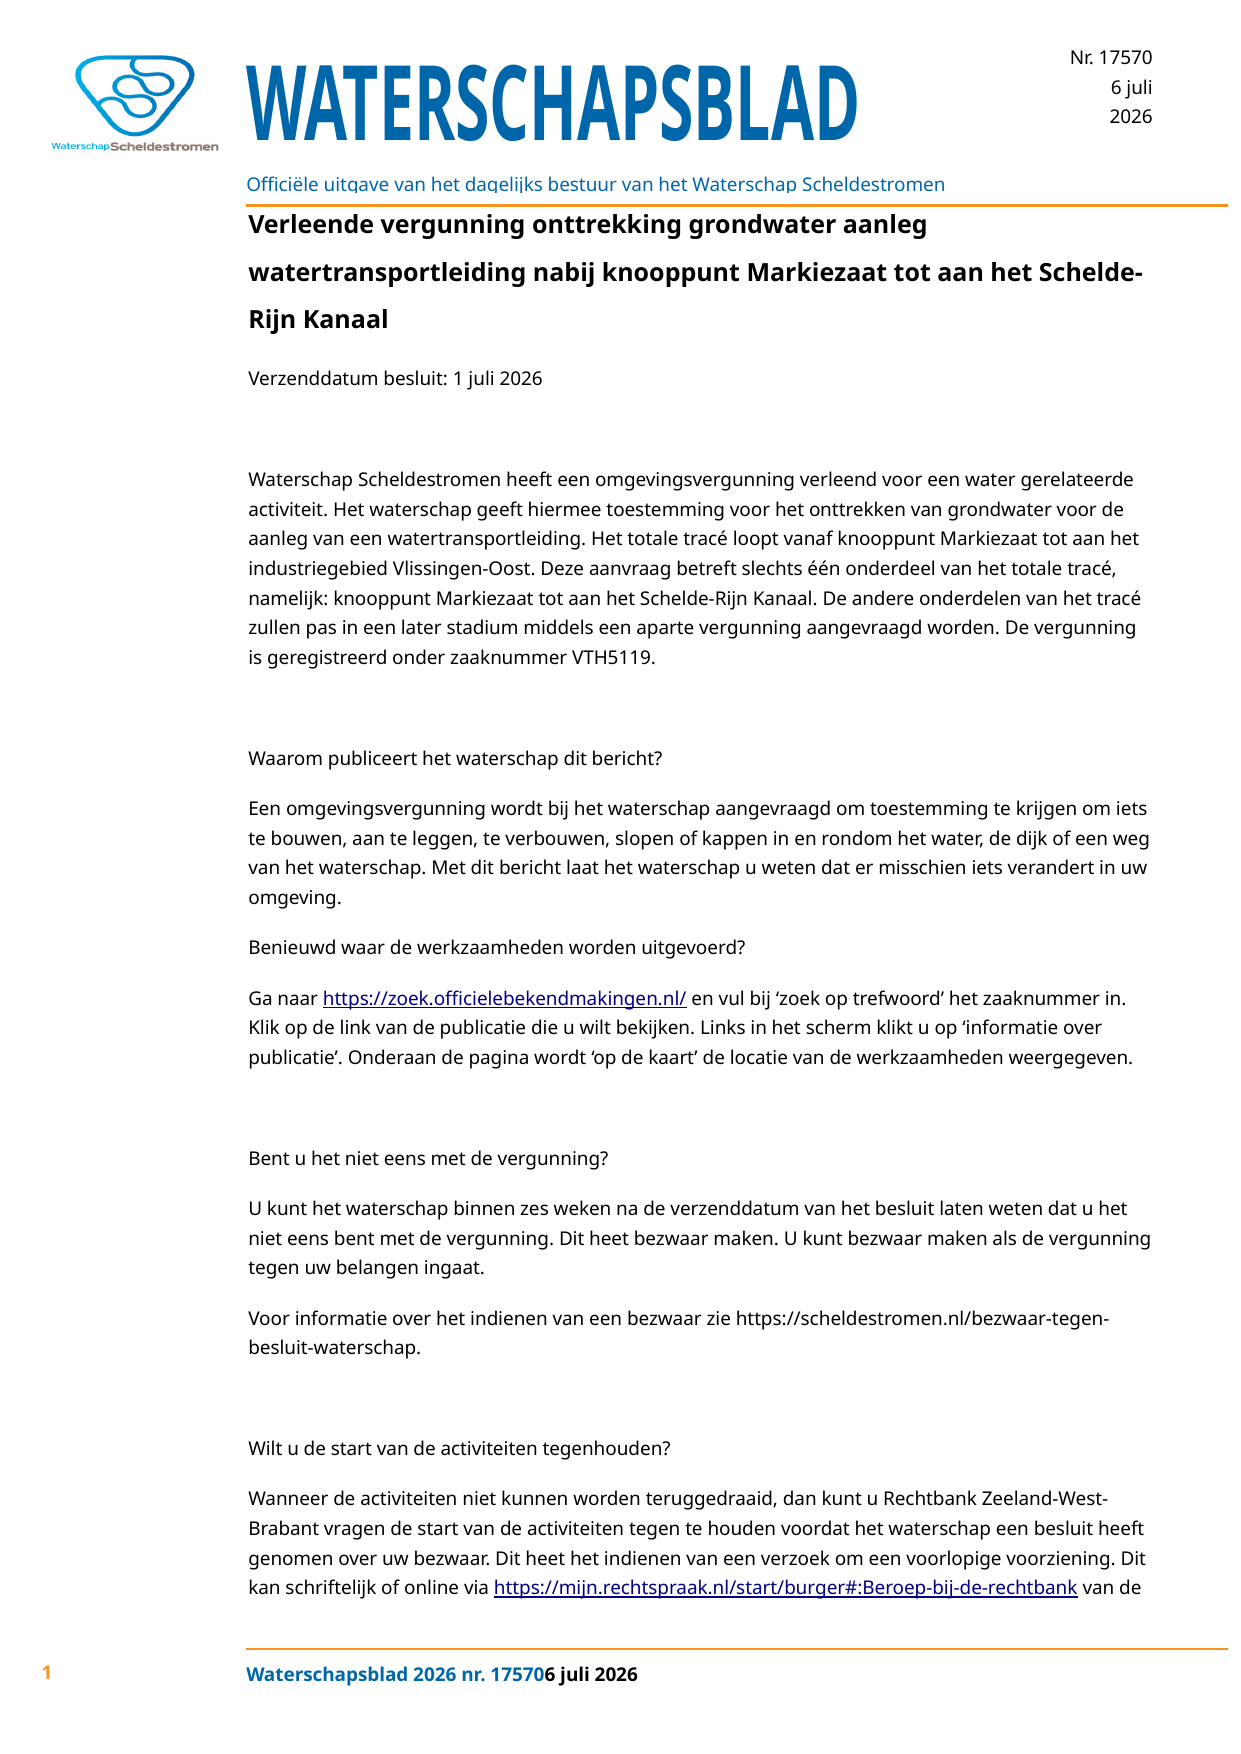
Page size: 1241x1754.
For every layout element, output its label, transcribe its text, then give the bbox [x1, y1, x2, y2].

text Een omgevingsvergunning wordt bij het waterschap aangevraagd om toestemming te krijgen om iets te bouwen, aan te leggen, te verbouwen, slopen of kappen in en rondom het water, de dijk of een weg van het waterschap. Met dit bericht laat het waterschap u weten dat er misschien iets verandert in uw omgeving. [248, 795, 1152, 909]
text U kunt het waterschap binnen zes weken na de verzenddatum van het besluit laten weten dat u het niet eens bent met de vergunning. Dit heet bezwaar maken. U kunt bezwaar maken als de vergunning tegen uw belangen ingaat. [248, 1195, 1152, 1280]
text Ga naar https://zoek.officielebekendmakingen.nl/ en vul bij ‘zoek op trefwoord’ het zaaknummer in. Klik op de link van de publicatie die u wilt bekijken. Links in het scherm klikt u op ‘informatie over publicatie’. Onderaan de pagina wordt ‘op de kaart’ de locatie van de werkzaamheden weergegeven. [248, 985, 1152, 1069]
text Waterschap Scheldestromen heeft een omgevingsvergunning verleend voor een water gerelateerde activiteit. Het waterschap geeft hiermee toestemming voor het onttrekken van grondwater voor de aanleg van een watertransportleiding. Het totale tracé loopt vanaf knooppunt Markiezaat tot aan het industriegebied Vlissingen-Oost. Deze aanvraag betreft slechts één onderdeel van het totale tracé, namelijk: knooppunt Markiezaat tot aan het Schelde-Rijn Kanaal. De andere onderdelen van het tracé zullen pas in een later stadium middels een aparte vergunning aangevraagd worden. De vergunning is geregistreerd onder zaaknummer VTH5119. [248, 466, 1152, 669]
text Bent u het niet eens met de vergunning? [248, 1145, 1152, 1170]
picture [41, 47, 231, 172]
text Wanneer de activiteiten niet kunnen worden teruggedraaid, dan kunt u Rechtbank Zeeland-West-Brabant vragen de start van de activiteiten tegen te houden voordat het waterschap een besluit heeft genomen over uw bezwaar. Dit heet het indienen van een verzoek om een voorlopige voorziening. Dit kan schriftelijk of online via https://mijn.rechtspraak.nl/start/burger#:Beroep-bij-de-rechtbank van de [248, 1486, 1152, 1600]
text Waarom publiceert het waterschap dit bericht? [248, 745, 1152, 770]
text Verzenddatum besluit: 1 juli 2026 [248, 366, 1152, 391]
text Verleende vergunning onttrekking grondwater aanleg watertransportleiding nabij knooppunt Markiezaat tot aan het Schelde-Rijn Kanaal [248, 207, 1152, 336]
text Wilt u de start van de activiteiten tegenhouden? [248, 1435, 1152, 1461]
text Benieuwd waar de werkzaamheden worden uitgevoerd? [248, 934, 1152, 960]
text Voor informatie over het indienen van een bezwaar zie https://scheldestromen.nl/bezwaar-tegen-besluit-waterschap. [248, 1305, 1152, 1360]
